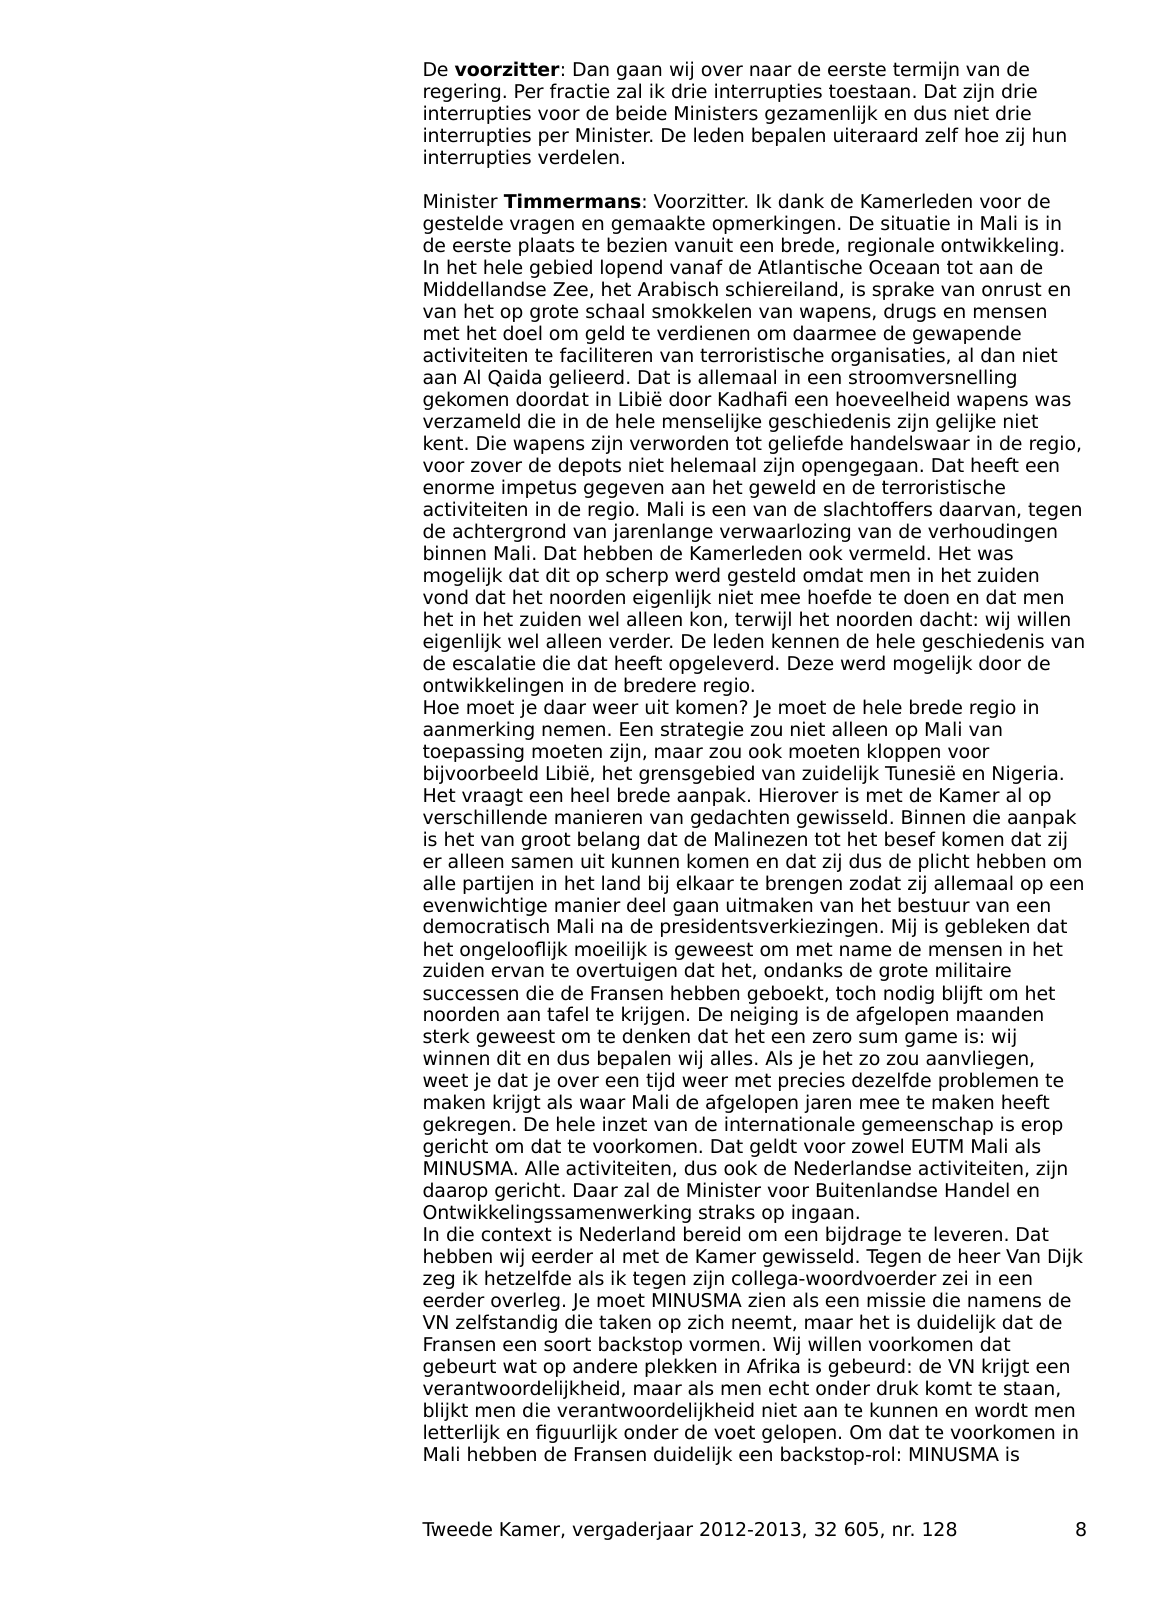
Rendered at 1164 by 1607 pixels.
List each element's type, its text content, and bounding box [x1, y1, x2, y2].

text In die context is Nederland bereid om een bijdrage te leveren. Dat hebben wij eerder al met de Kamer gewisseld. Tegen de heer Van Dijk zeg ik hetzelfde als ik tegen zijn collega-woordvoerder zei in een eerder overleg. Je moet MINUSMA zien als een missie die namens de VN zelfstandig die taken op zich neemt, maar het is duidelijk dat de Fransen een soort backstop vormen. Wij willen voorkomen dat gebeurt wat op andere plekken in Afrika is gebeurd: de VN krijgt een verantwoordelijkheid, maar als men echt onder druk komt te staan, blijkt men die verantwoordelijkheid niet aan te kunnen en wordt men letterlijk en figuurlijk onder de voet gelopen. Om dat te voorkomen in Mali hebben de Fransen duidelijk een backstop-rol: MINUSMA is [422, 1224, 1087, 1466]
text De voorzitter: Dan gaan wij over naar de eerste termijn van de regering. Per fractie zal ik drie interrupties toestaan. Dat zijn drie interrupties voor de beide Ministers gezamenlijk en dus niet drie interrupties per Minister. De leden bepalen uiteraard zelf hoe zij hun interrupties verdelen. [422, 59, 1087, 169]
text Minister Timmermans: Voorzitter. Ik dank de Kamerleden voor de gestelde vragen en gemaakte opmerkingen. De situatie in Mali is in de eerste plaats te bezien vanuit een brede, regionale ontwikkeling. In het hele gebied lopend vanaf de Atlantische Oceaan tot aan de Middellandse Zee, het Arabisch schiereiland, is sprake van onrust en van het op grote schaal smokkelen van wapens, drugs en mensen met het doel om geld te verdienen om daarmee de gewapende activiteiten te faciliteren van terroristische organisaties, al dan niet aan Al Qaida gelieerd. Dat is allemaal in een stroomversnelling gekomen doordat in Libië door Kadhafi een hoeveelheid wapens was verzameld die in de hele menselijke geschiedenis zijn gelijke niet kent. Die wapens zijn verworden tot geliefde handelswaar in de regio, voor zover de depots niet helemaal zijn opengegaan. Dat heeft een enorme impetus gegeven aan het geweld en de terroristische activiteiten in de regio. Mali is een van de slachtoffers daarvan, tegen de achtergrond van jarenlange verwaarlozing van de verhoudingen binnen Mali. Dat hebben de Kamerleden ook vermeld. Het was mogelijk dat dit op scherp werd gesteld omdat men in het zuiden vond dat het noorden eigenlijk niet mee hoefde te doen en dat men het in het zuiden wel alleen kon, terwijl het noorden dacht: wij willen eigenlijk wel alleen verder. De leden kennen de hele geschiedenis van de escalatie die dat heeft opgeleverd. Deze werd mogelijk door de ontwikkelingen in de bredere regio. [422, 191, 1087, 697]
text Hoe moet je daar weer uit komen? Je moet de hele brede regio in aanmerking nemen. Een strategie zou niet alleen op Mali van toepassing moeten zijn, maar zou ook moeten kloppen voor bijvoorbeeld Libië, het grensgebied van zuidelijk Tunesië en Nigeria. Het vraagt een heel brede aanpak. Hierover is met de Kamer al op verschillende manieren van gedachten gewisseld. Binnen die aanpak is het van groot belang dat de Malinezen tot het besef komen dat zij er alleen samen uit kunnen komen en dat zij dus de plicht hebben om alle partijen in het land bij elkaar te brengen zodat zij allemaal op een evenwichtige manier deel gaan uitmaken van het bestuur van een democratisch Mali na de presidentsverkiezingen. Mij is gebleken dat het ongelooflijk moeilijk is geweest om met name de mensen in het zuiden ervan te overtuigen dat het, ondanks de grote militaire successen die de Fransen hebben geboekt, toch nodig blijft om het noorden aan tafel te krijgen. De neiging is de afgelopen maanden sterk geweest om te denken dat het een zero sum game is: wij winnen dit en dus bepalen wij alles. Als je het zo zou aanvliegen, weet je dat je over een tijd weer met precies dezelfde problemen te maken krijgt als waar Mali de afgelopen jaren mee te maken heeft gekregen. De hele inzet van de internationale gemeenschap is erop gericht om dat te voorkomen. Dat geldt voor zowel EUTM Mali als MINUSMA. Alle activiteiten, dus ook de Nederlandse activiteiten, zijn daarop gericht. Daar zal de Minister voor Buitenlandse Handel en Ontwikkelingssamenwerking straks op ingaan. [422, 697, 1087, 1224]
